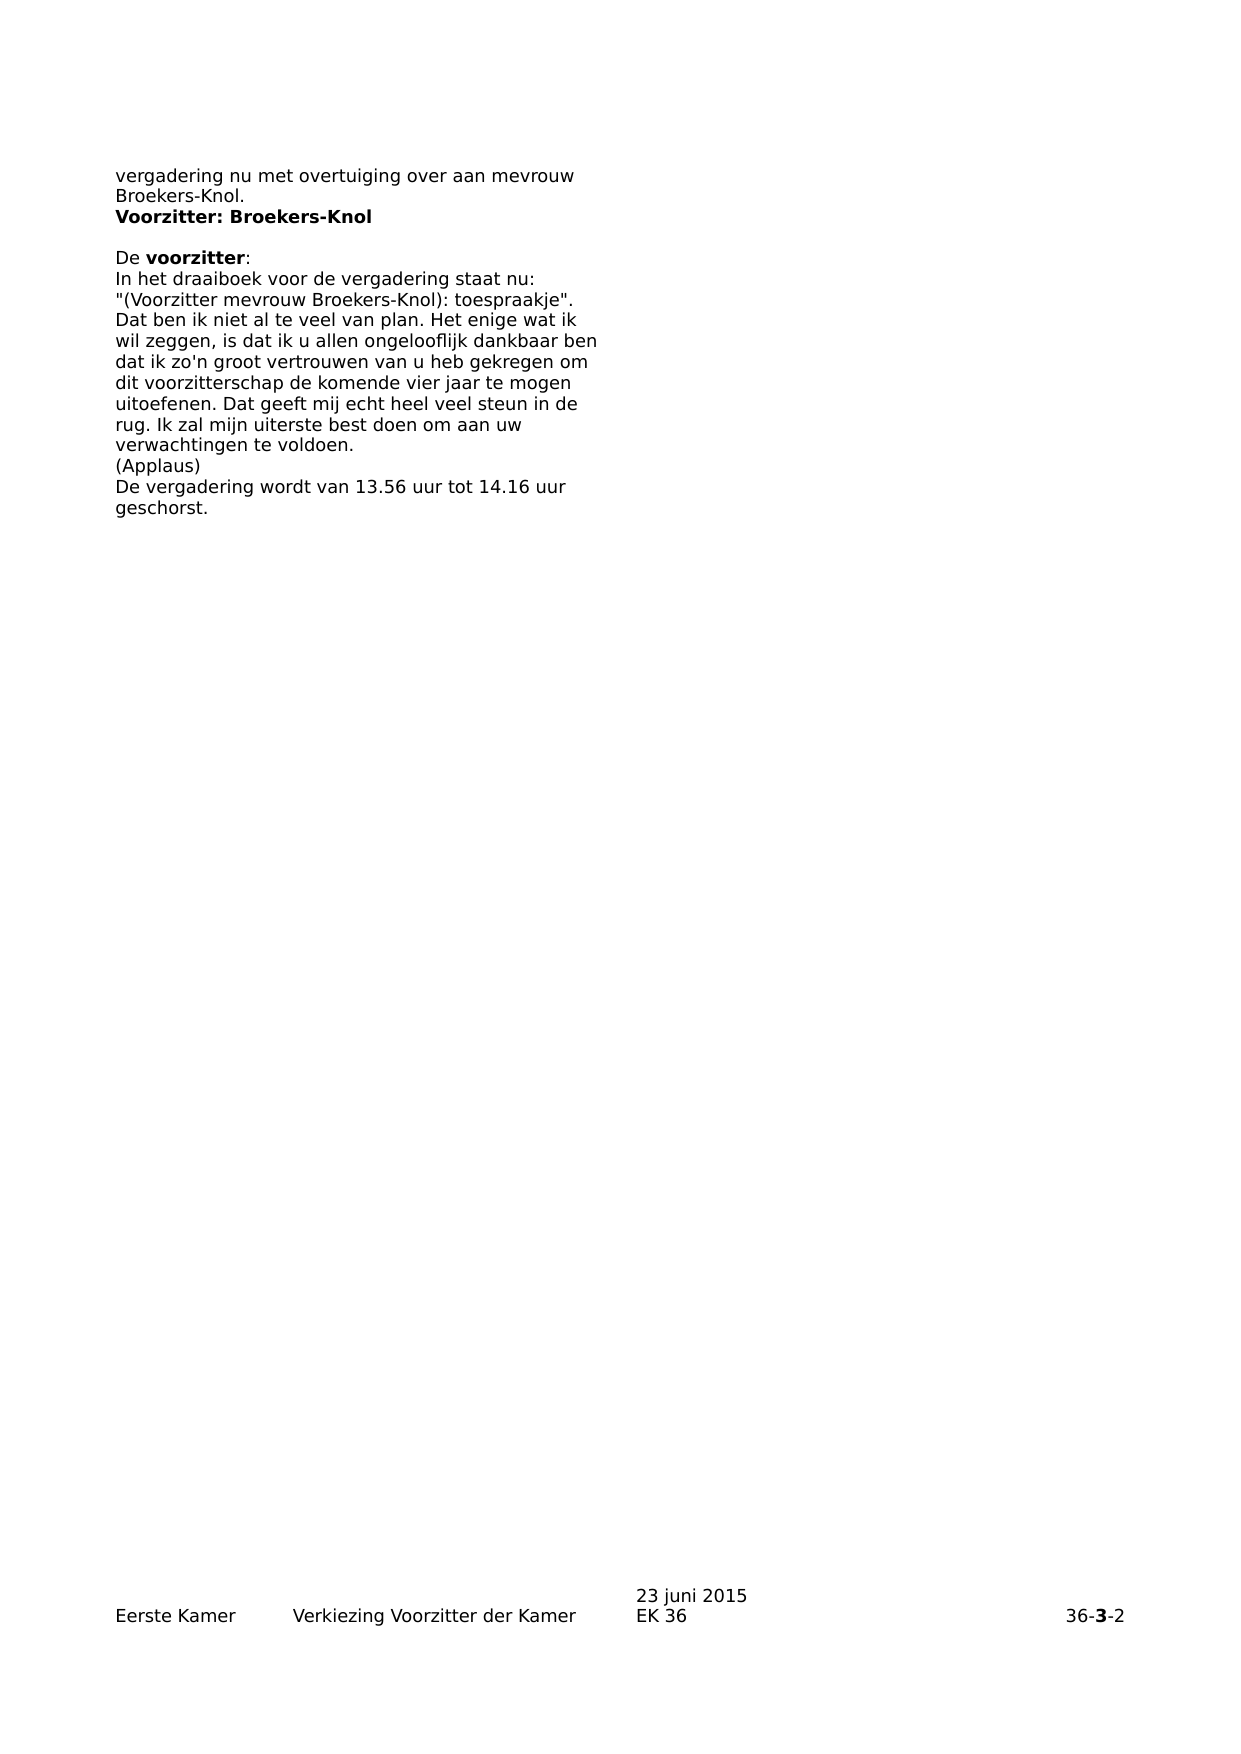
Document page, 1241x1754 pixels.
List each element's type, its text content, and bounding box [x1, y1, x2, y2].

text (Applaus) [115, 456, 605, 477]
text De voorzitter: [115, 248, 605, 268]
text In het draaiboek voor de vergadering staat nu: "(Voorzitter mevrouw Broekers-Knol): toespraakje". Dat ben ik niet al te veel van plan. Het enige wat ik wil zeggen, is dat ik u allen ongelooflijk dankbaar ben dat ik zo'n groot vertrouwen van u heb gekregen om dit voorzitterschap de komende vier jaar te mogen uitoefenen. Dat geeft mij echt heel veel steun in de rug. Ik zal mijn uiterste best doen om aan uw verwachtingen te voldoen. [115, 268, 605, 456]
text vergadering nu met overtuiging over aan mevrouw Broekers-Knol. [115, 165, 605, 207]
text Voorzitter: Broekers-Knol [115, 207, 605, 228]
text De vergadering wordt van 13.56 uur tot 14.16 uur geschorst. [115, 477, 605, 518]
